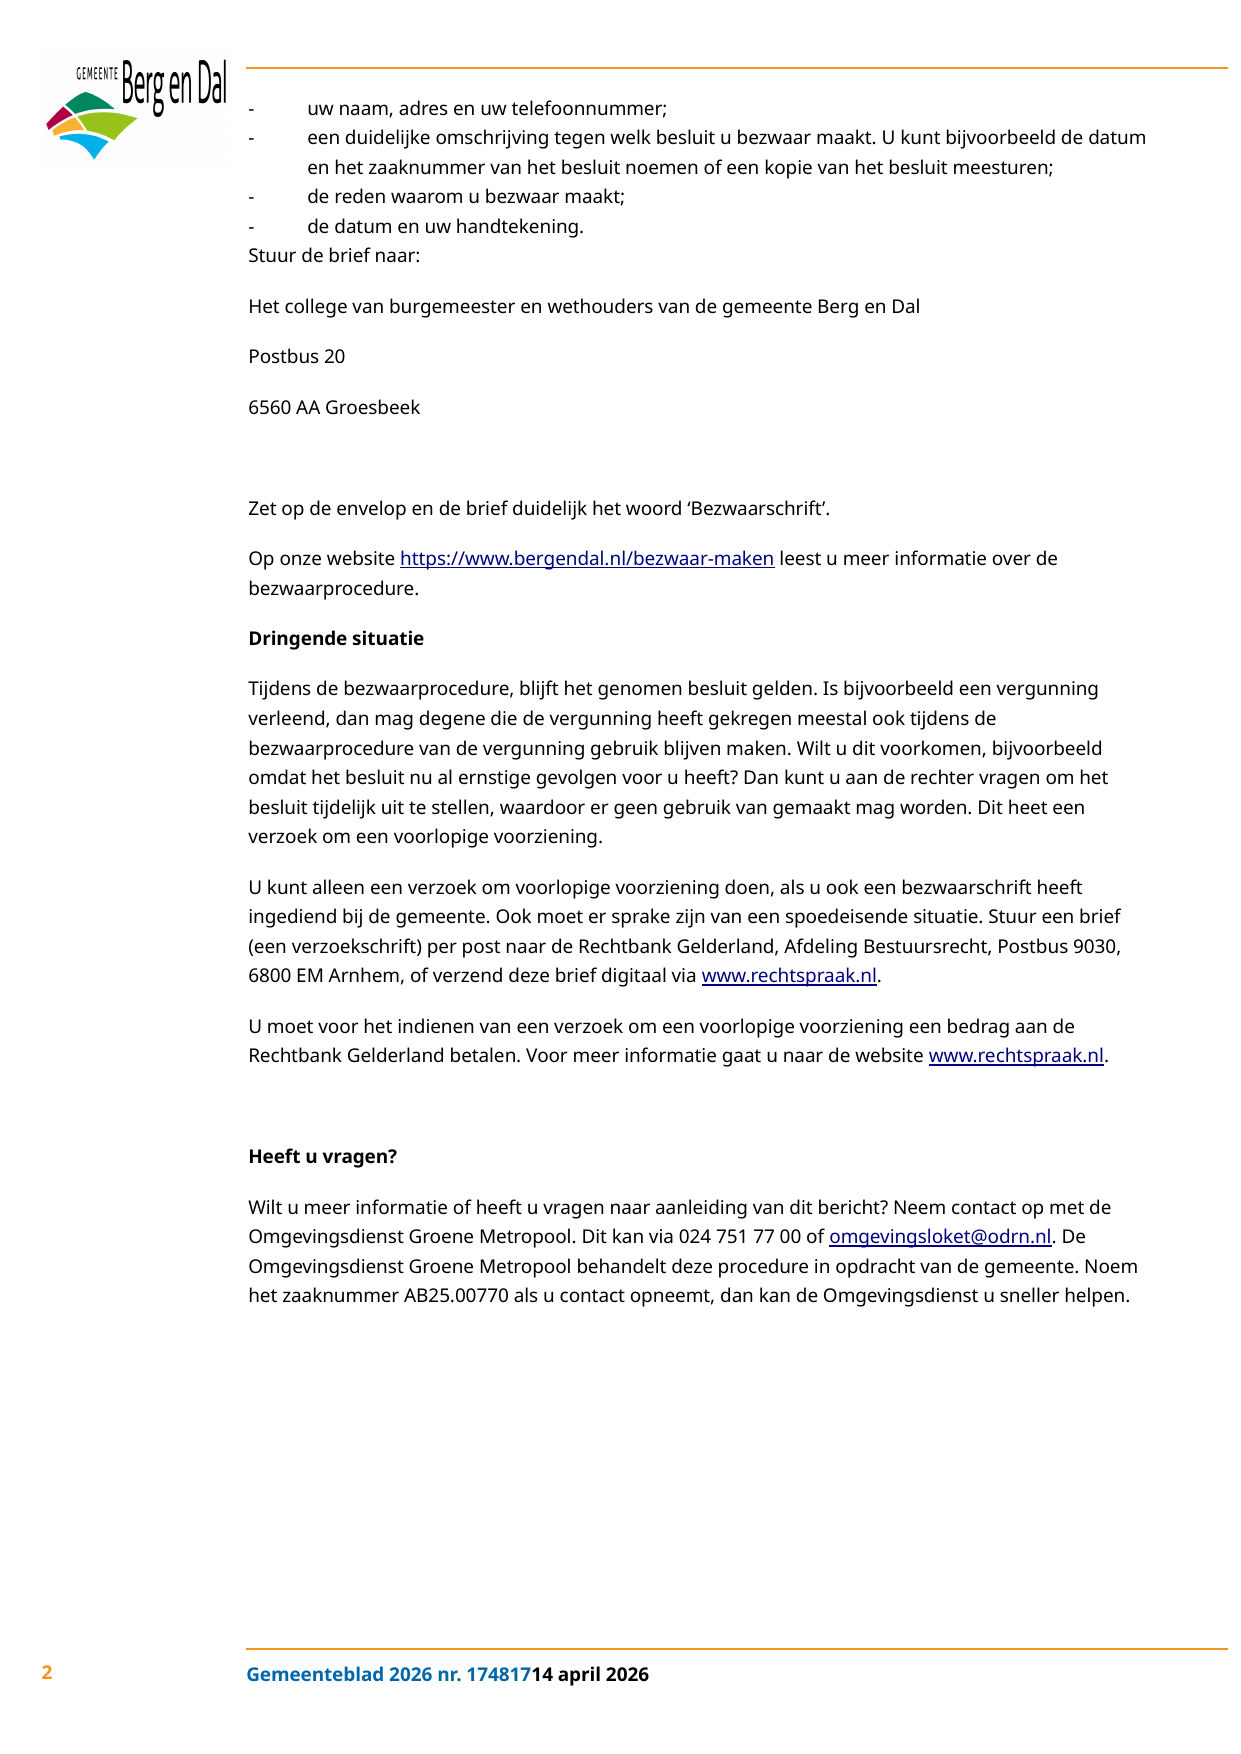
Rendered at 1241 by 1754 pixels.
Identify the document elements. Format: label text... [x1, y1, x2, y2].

text Zet op de envelop en de brief duidelijk het woord ‘Bezwaarschrift’. [248, 495, 1152, 521]
text U moet voor het indienen van een verzoek om een voorlopige voorziening een bedrag aan de Rechtbank Gelderland betalen. Voor meer informatie gaat u naar de website www.rechtspraak.nl. [248, 1013, 1152, 1068]
text Dringende situatie [248, 625, 1152, 651]
list uw naam, adres en uw telefoonnummer; [248, 95, 1152, 121]
text Postbus 20 [248, 343, 1152, 369]
text Tijdens de bezwaarprocedure, blijft het genomen besluit gelden. Is bijvoorbeeld een vergunning verleend, dan mag degene die de vergunning heeft gekregen meestal ook tijdens de bezwaarprocedure van de vergunning gebruik blijven maken. Wilt u dit voorkomen, bijvoorbeeld omdat het besluit nu al ernstige gevolgen voor u heeft? Dan kunt u aan de rechter vragen om het besluit tijdelijk uit te stellen, waardoor er geen gebruik van gemaakt mag worden. Dit heet een verzoek om een voorlopige voorziening. [248, 676, 1152, 849]
text U kunt alleen een verzoek om voorlopige voorziening doen, als u ook een bezwaarschrift heeft ingediend bij de gemeente. Ook moet er sprake zijn van een spoedeisende situatie. Stuur een brief (een verzoekschrift) per post naar de Rechtbank Gelderland, Afdeling Bestuursrecht, Postbus 9030, 6800 EM Arnhem, of verzend deze brief digitaal via www.rechtspraak.nl. [248, 874, 1152, 988]
text 6560 AA Groesbeek [248, 394, 1152, 420]
text Het college van burgemeester en wethouders van de gemeente Berg en Dal [248, 293, 1152, 319]
list de reden waarom u bezwaar maakt; [248, 183, 1152, 209]
list een duidelijke omschrijving tegen welk besluit u bezwaar maakt. U kunt bijvoorbeeld de datum en het zaaknummer van het besluit noemen of een kopie van het besluit meesturen; [248, 124, 1152, 180]
text Op onze website https://www.bergendal.nl/bezwaar-maken leest u meer informatie over de bezwaarprocedure. [248, 545, 1152, 601]
text Heeft u vragen? [248, 1143, 1152, 1169]
picture [41, 47, 231, 172]
text Wilt u meer informatie of heeft u vragen naar aanleiding van dit bericht? Neem contact op met de Omgevingsdienst Groene Metropool. Dit kan via 024 751 77 00 of omgevingsloket@odrn.nl. De Omgevingsdienst Groene Metropool behandelt deze procedure in opdracht van de gemeente. Noem het zaaknummer AB25.00770 als u contact opneemt, dan kan de Omgevingsdienst u sneller helpen. [248, 1194, 1152, 1308]
list de datum en uw handtekening. [248, 213, 1152, 239]
text Stuur de brief naar: [248, 243, 1152, 268]
